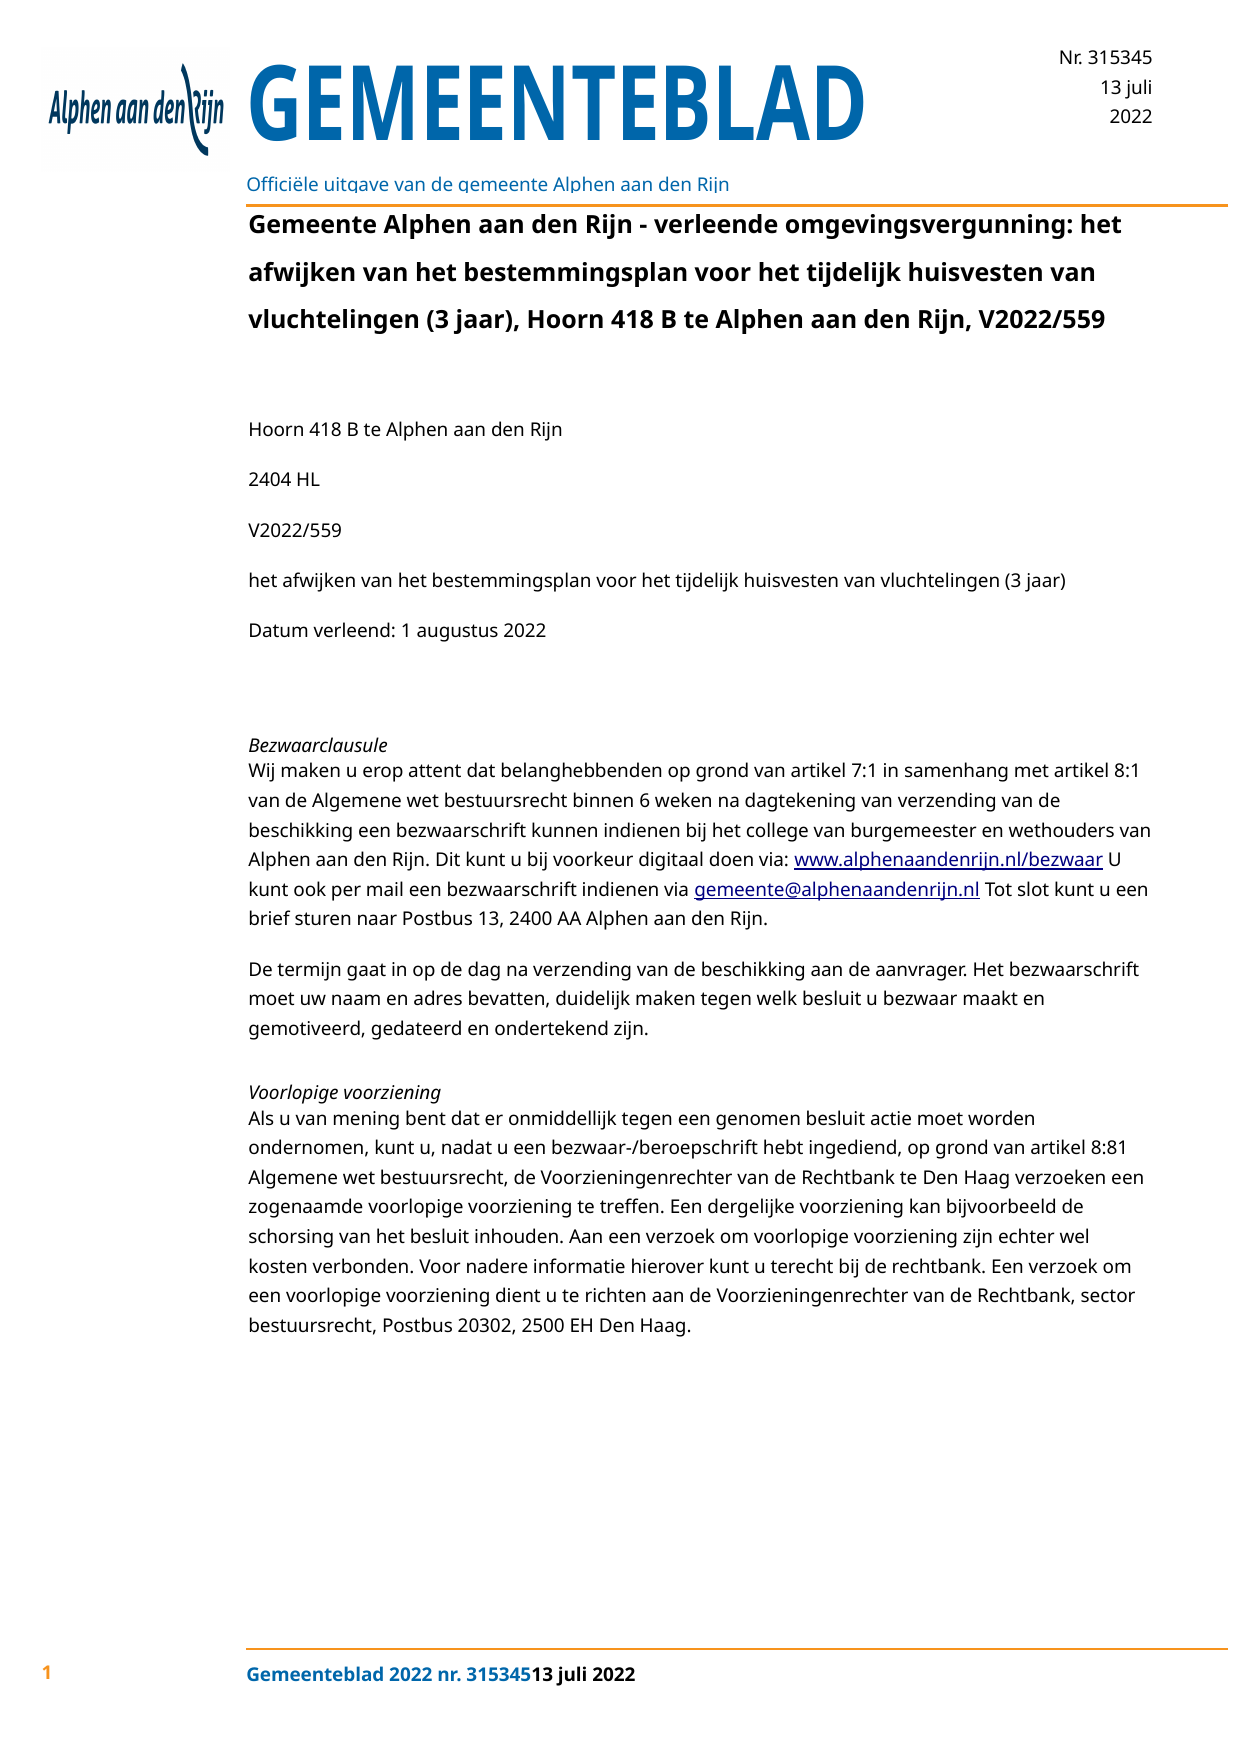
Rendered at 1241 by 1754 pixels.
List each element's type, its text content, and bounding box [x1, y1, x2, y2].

picture [41, 47, 231, 172]
text Als u van mening bent dat er onmiddellijk tegen een genomen besluit actie moet worden ondernomen, kunt u, nadat u een bezwaar-/beroepschrift hebt ingediend, op grond van artikel 8:81 Algemene wet bestuursrecht, de Voorzieningenrechter van de Rechtbank te Den Haag verzoeken een zogenaamde voorlopige voorziening te treffen. Een dergelijke voorziening kan bijvoorbeeld de schorsing van het besluit inhouden. Aan een verzoek om voorlopige voorziening zijn echter wel kosten verbonden. Voor nadere informatie hierover kunt u terecht bij de rechtbank. Een verzoek om een voorlopige voorziening dient u te richten aan de Voorzieningenrechter van de Rechtbank, sector bestuursrecht, Postbus 20302, 2500 EH Den Haag. [248, 1105, 1152, 1338]
text 2404 HL [248, 466, 1152, 492]
text Datum verleend: 1 augustus 2022 [248, 618, 1152, 643]
text Wij maken u erop attent dat belanghebbenden op grond van artikel 7:1 in samenhang met artikel 8:1 van de Algemene wet bestuursrecht binnen 6 weken na dagtekening van verzending van de beschikking een bezwaarschrift kunnen indienen bij het college van burgemeester en wethouders van Alphen aan den Rijn. Dit kunt u bij voorkeur digitaal doen via: www.alphenaandenrijn.nl/bezwaar U kunt ook per mail een bezwaarschrift indienen via gemeente@alphenaandenrijn.nl Tot slot kunt u een brief sturen naar Postbus 13, 2400 AA Alphen aan den Rijn. [248, 758, 1152, 931]
text De termijn gaat in op de dag na verzending van de beschikking aan de aanvrager. Het bezwaarschrift moet uw naam en adres bevatten, duidelijk maken tegen welk besluit u bezwaar maakt en gemotiveerd, gedateerd en ondertekend zijn. [248, 956, 1152, 1041]
text V2022/559 [248, 517, 1152, 542]
text Gemeente Alphen aan den Rijn - verleende omgevingsvergunning: het afwijken van het bestemmingsplan voor het tijdelijk huisvesten van vluchtelingen (3 jaar), Hoorn 418 B te Alphen aan den Rijn, V2022/559 [248, 207, 1152, 336]
text Voorlopige voorziening [248, 1079, 1152, 1105]
text het afwijken van het bestemmingsplan voor het tijdelijk huisvesten van vluchtelingen (3 jaar) [248, 567, 1152, 593]
text Hoorn 418 B te Alphen aan den Rijn [248, 416, 1152, 442]
text Bezwaarclausule [248, 732, 1152, 758]
